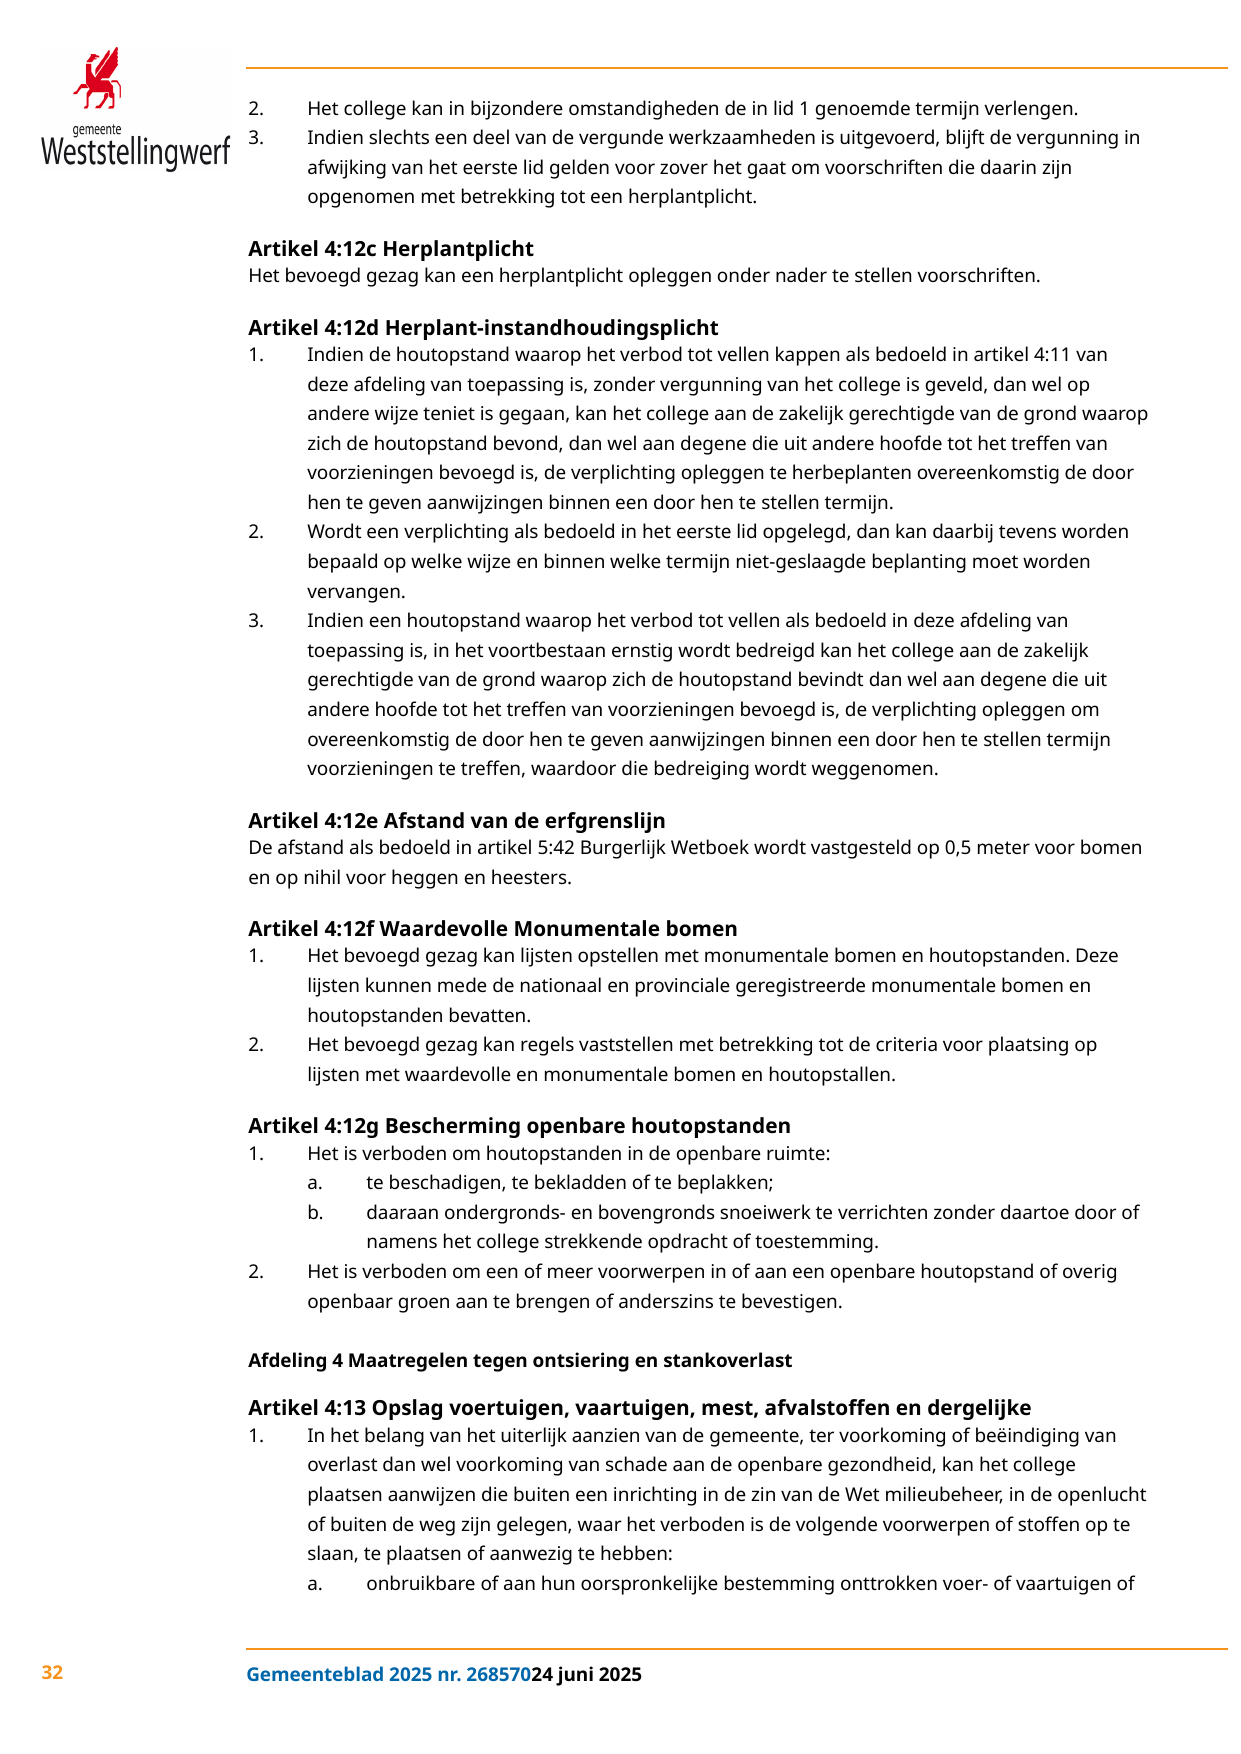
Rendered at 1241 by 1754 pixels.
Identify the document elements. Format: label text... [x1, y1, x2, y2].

list Wordt een verplichting als bedoeld in het eerste lid opgelegd, dan kan daarbij tevens worden bepaald op welke wijze en binnen welke termijn niet-geslaagde beplanting moet worden vervangen. [248, 519, 1152, 604]
list Het college kan in bijzondere omstandigheden de in lid 1 genoemde termijn verlengen. [248, 95, 1152, 121]
text De afstand als bedoeld in artikel 5:42 Burgerlijk Wetboek wordt vastgesteld op 0,5 meter voor bomen en op nihil voor heggen en heesters. [248, 834, 1152, 889]
list Het is verboden om houtopstanden in de openbare ruimte: [248, 1140, 1152, 1166]
text Artikel 4:12e Afstand van de erfgrenslijn [248, 806, 1152, 834]
text Artikel 4:12f Waardevolle Monumentale bomen [248, 914, 1152, 943]
list In het belang van het uiterlijk aanzien van de gemeente, ter voorkoming of beëindiging van overlast dan wel voorkoming van schade aan de openbare gezondheid, kan het college plaatsen aanwijzen die buiten een inrichting in de zin van de Wet milieubeheer, in de openlucht of buiten de weg zijn gelegen, waar het verboden is de volgende voorwerpen of stoffen op te slaan, te plaatsen of aanwezig te hebben: [248, 1422, 1152, 1566]
list Indien een houtopstand waarop het verbod tot vellen als bedoeld in deze afdeling van toepassing is, in het voortbestaan ernstig wordt bedreigd kan het college aan de zakelijk gerechtigde van de grond waarop zich de houtopstand bevindt dan wel aan degene die uit andere hoofde tot het treffen van voorzieningen bevoegd is, de verplichting opleggen om overeenkomstig de door hen te geven aanwijzingen binnen een door hen te stellen termijn voorzieningen te treffen, waardoor die bedreiging wordt weggenomen. [248, 607, 1152, 781]
text Het bevoegd gezag kan een herplantplicht opleggen onder nader te stellen voorschriften. [248, 262, 1152, 288]
list Indien slechts een deel van de vergunde werkzaamheden is uitgevoerd, blijft de vergunning in afwijking van het eerste lid gelden voor zover het gaat om voorschriften die daarin zijn opgenomen met betrekking tot een herplantplicht. [248, 124, 1152, 209]
list daaraan ondergronds- en bovengronds snoeiwerk te verrichten zonder daartoe door of namens het college strekkende opdracht of toestemming. [307, 1199, 1152, 1254]
list Indien de houtopstand waarop het verbod tot vellen kappen als bedoeld in artikel 4:11 van deze afdeling van toepassing is, zonder vergunning van het college is geveld, dan wel op andere wijze teniet is gegaan, kan het college aan de zakelijk gerechtigde van de grond waarop zich de houtopstand bevond, dan wel aan degene die uit andere hoofde tot het treffen van voorzieningen bevoegd is, de verplichting opleggen te herbeplanten overeenkomstig de door hen te geven aanwijzingen binnen een door hen te stellen termijn. [248, 341, 1152, 515]
list Het bevoegd gezag kan lijsten opstellen met monumentale bomen en houtopstanden. Deze lijsten kunnen mede de nationaal en provinciale geregistreerde monumentale bomen en houtopstanden bevatten. [248, 943, 1152, 1028]
text Afdeling 4 Maatregelen tegen ontsiering en stankoverlast [248, 1347, 1152, 1373]
text Artikel 4:12g Bescherming openbare houtopstanden [248, 1111, 1152, 1140]
text Artikel 4:13 Opslag voertuigen, vaartuigen, mest, afvalstoffen en dergelijke [248, 1393, 1152, 1422]
picture [41, 47, 231, 172]
list te beschadigen, te bekladden of te beplakken; [307, 1169, 1152, 1195]
list Het is verboden om een of meer voorwerpen in of aan een openbare houtopstand of overig openbaar groen aan te brengen of anderszins te bevestigen. [248, 1258, 1152, 1313]
text Artikel 4:12d Herplant-instandhoudingsplicht [248, 313, 1152, 341]
list onbruikbare of aan hun oorspronkelijke bestemming onttrokken voer- of vaartuigen of [307, 1570, 1152, 1596]
text Artikel 4:12c Herplantplicht [248, 234, 1152, 262]
list Het bevoegd gezag kan regels vaststellen met betrekking tot de criteria voor plaatsing op lijsten met waardevolle en monumentale bomen en houtopstallen. [248, 1031, 1152, 1087]
